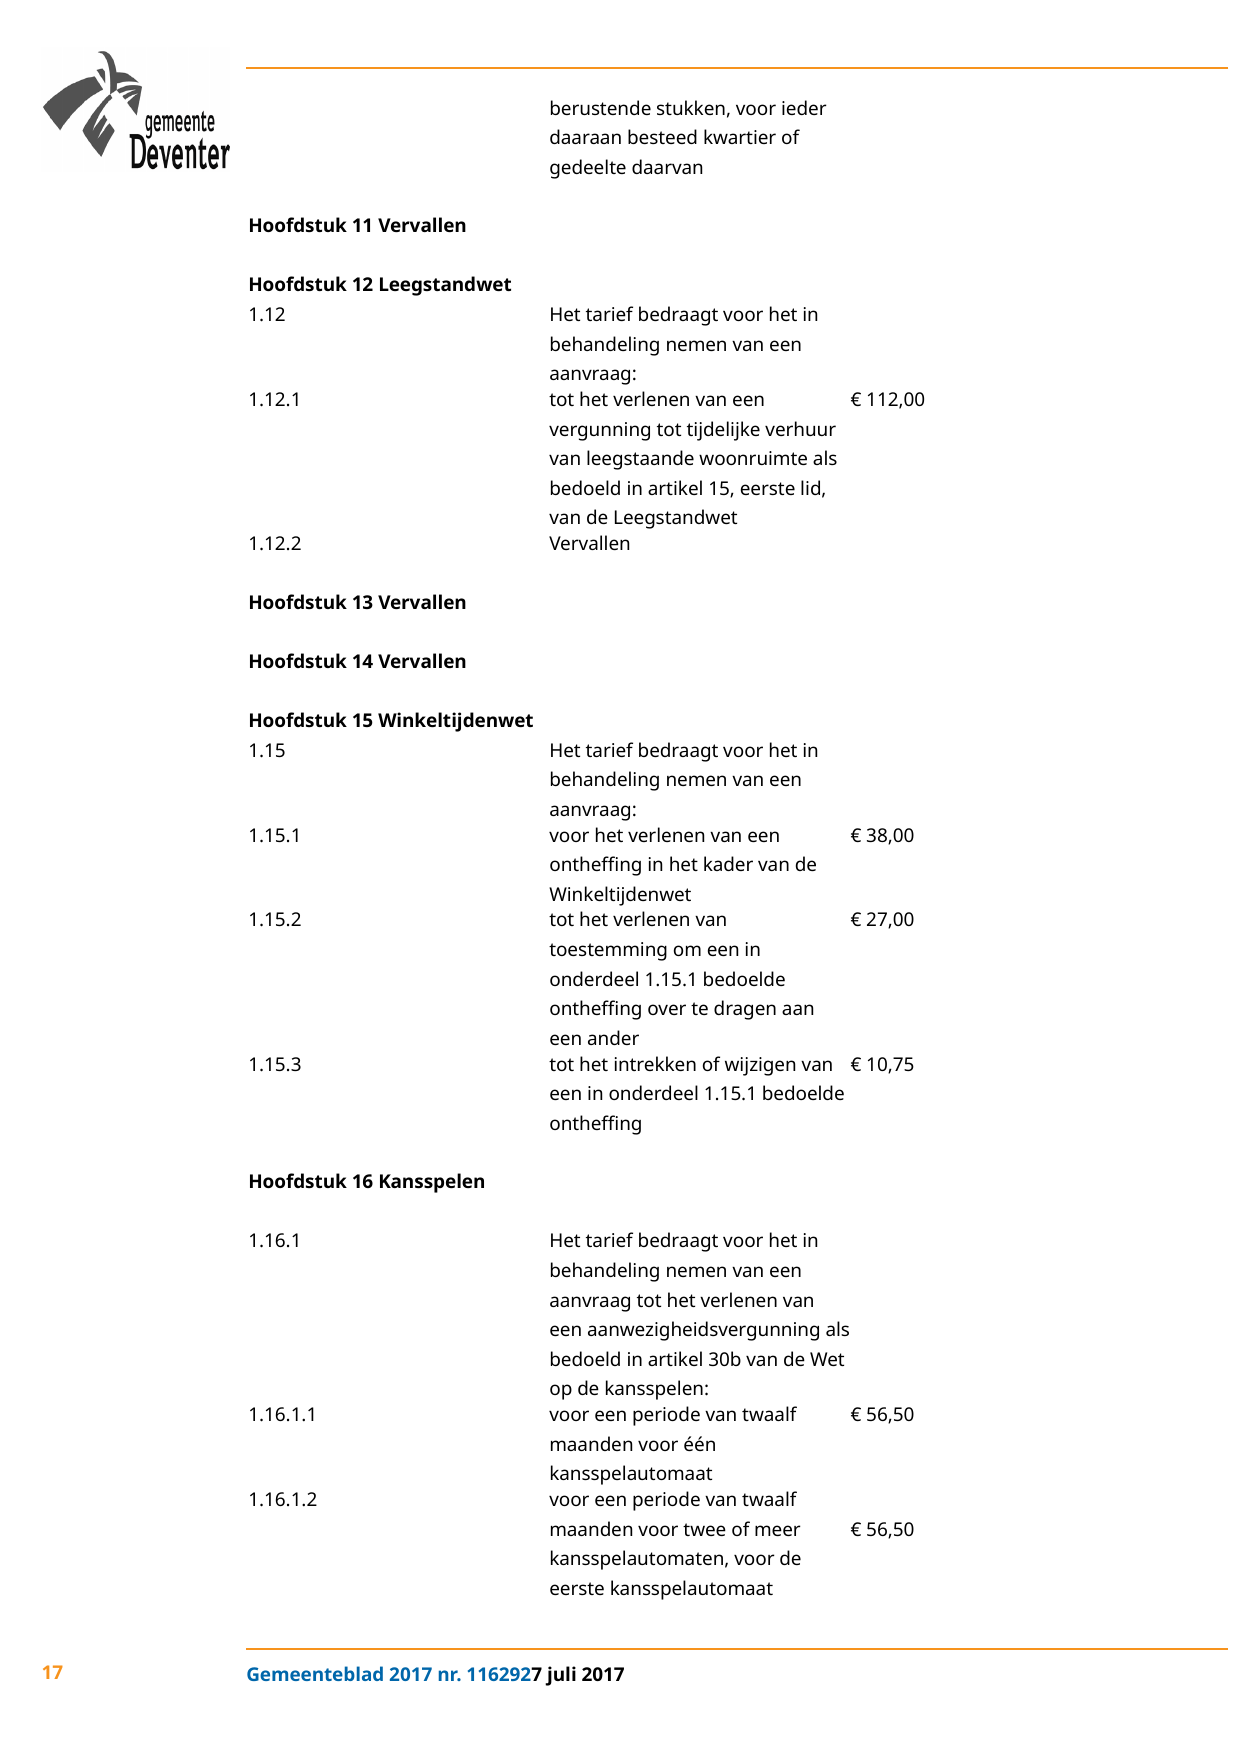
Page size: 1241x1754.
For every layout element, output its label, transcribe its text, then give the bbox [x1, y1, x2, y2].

table_header [850, 301, 1152, 386]
picture [41, 47, 231, 172]
table_cell € 10,75 [850, 1051, 1152, 1136]
table_cell 1.15.1 [248, 822, 549, 907]
table_header 1.12 [248, 301, 549, 386]
table_header [850, 1228, 1152, 1401]
table_header [248, 95, 549, 180]
text Hoofdstuk 12 Leegstandwet [248, 272, 1152, 297]
text Hoofdstuk 11 Vervallen [248, 212, 1152, 238]
text Hoofdstuk 16 Kansspelen [248, 1168, 1152, 1194]
table_cell € 112,00 [850, 386, 1152, 530]
table_cell 1.16.1.2 [248, 1486, 549, 1601]
table_header [850, 95, 1152, 180]
table_cell voor een periode van twaalf maanden voor twee of meer kansspelautomaten, voor de eerste kansspelautomaat [549, 1486, 850, 1601]
table_cell 1.16.1.1 [248, 1401, 549, 1486]
table_header Het tarief bedraagt voor het in behandeling nemen van een aanvraag: [549, 301, 850, 386]
table_header [850, 737, 1152, 822]
table_cell voor een periode van twaalf maanden voor één kansspelautomaat [549, 1401, 850, 1486]
table_cell € 56,50 [850, 1401, 1152, 1486]
table_cell [850, 530, 1152, 556]
table_cell tot het verlenen van een vergunning tot tijdelijke verhuur van leegstaande woonruimte als bedoeld in artikel 15, eerste lid, van de Leegstandwet [549, 386, 850, 530]
table_header Het tarief bedraagt voor het in behandeling nemen van een aanvraag tot het verlenen van een aanwezigheidsvergunning als bedoeld in artikel 30b van de Wet op de kansspelen: [549, 1228, 850, 1401]
table_cell € 27,00 [850, 907, 1152, 1051]
table_cell € 38,00 [850, 822, 1152, 907]
table_cell tot het intrekken of wijzigen van een in onderdeel 1.15.1 bedoelde ontheffing [549, 1051, 850, 1136]
table_cell 1.15.2 [248, 907, 549, 1051]
table_cell voor het verlenen van een ontheffing in het kader van de Winkeltijdenwet [549, 822, 850, 907]
table_cell 1.12.2 [248, 530, 549, 556]
table_header 1.15 [248, 737, 549, 822]
table_cell Vervallen [549, 530, 850, 556]
table_header 1.16.1 [248, 1228, 549, 1401]
text Hoofdstuk 13 Vervallen [248, 589, 1152, 614]
text Hoofdstuk 15 Winkeltijdenwet [248, 707, 1152, 733]
table_cell € 56,50 [850, 1486, 1152, 1601]
text Hoofdstuk 14 Vervallen [248, 648, 1152, 674]
table_cell tot het verlenen van toestemming om een in onderdeel 1.15.1 bedoelde ontheffing over te dragen aan een ander [549, 907, 850, 1051]
table_cell 1.12.1 [248, 386, 549, 530]
table_cell 1.15.3 [248, 1051, 549, 1136]
table_header Het tarief bedraagt voor het in behandeling nemen van een aanvraag: [549, 737, 850, 822]
table_header berustende stukken, voor ieder daaraan besteed kwartier of gedeelte daarvan [549, 95, 850, 180]
